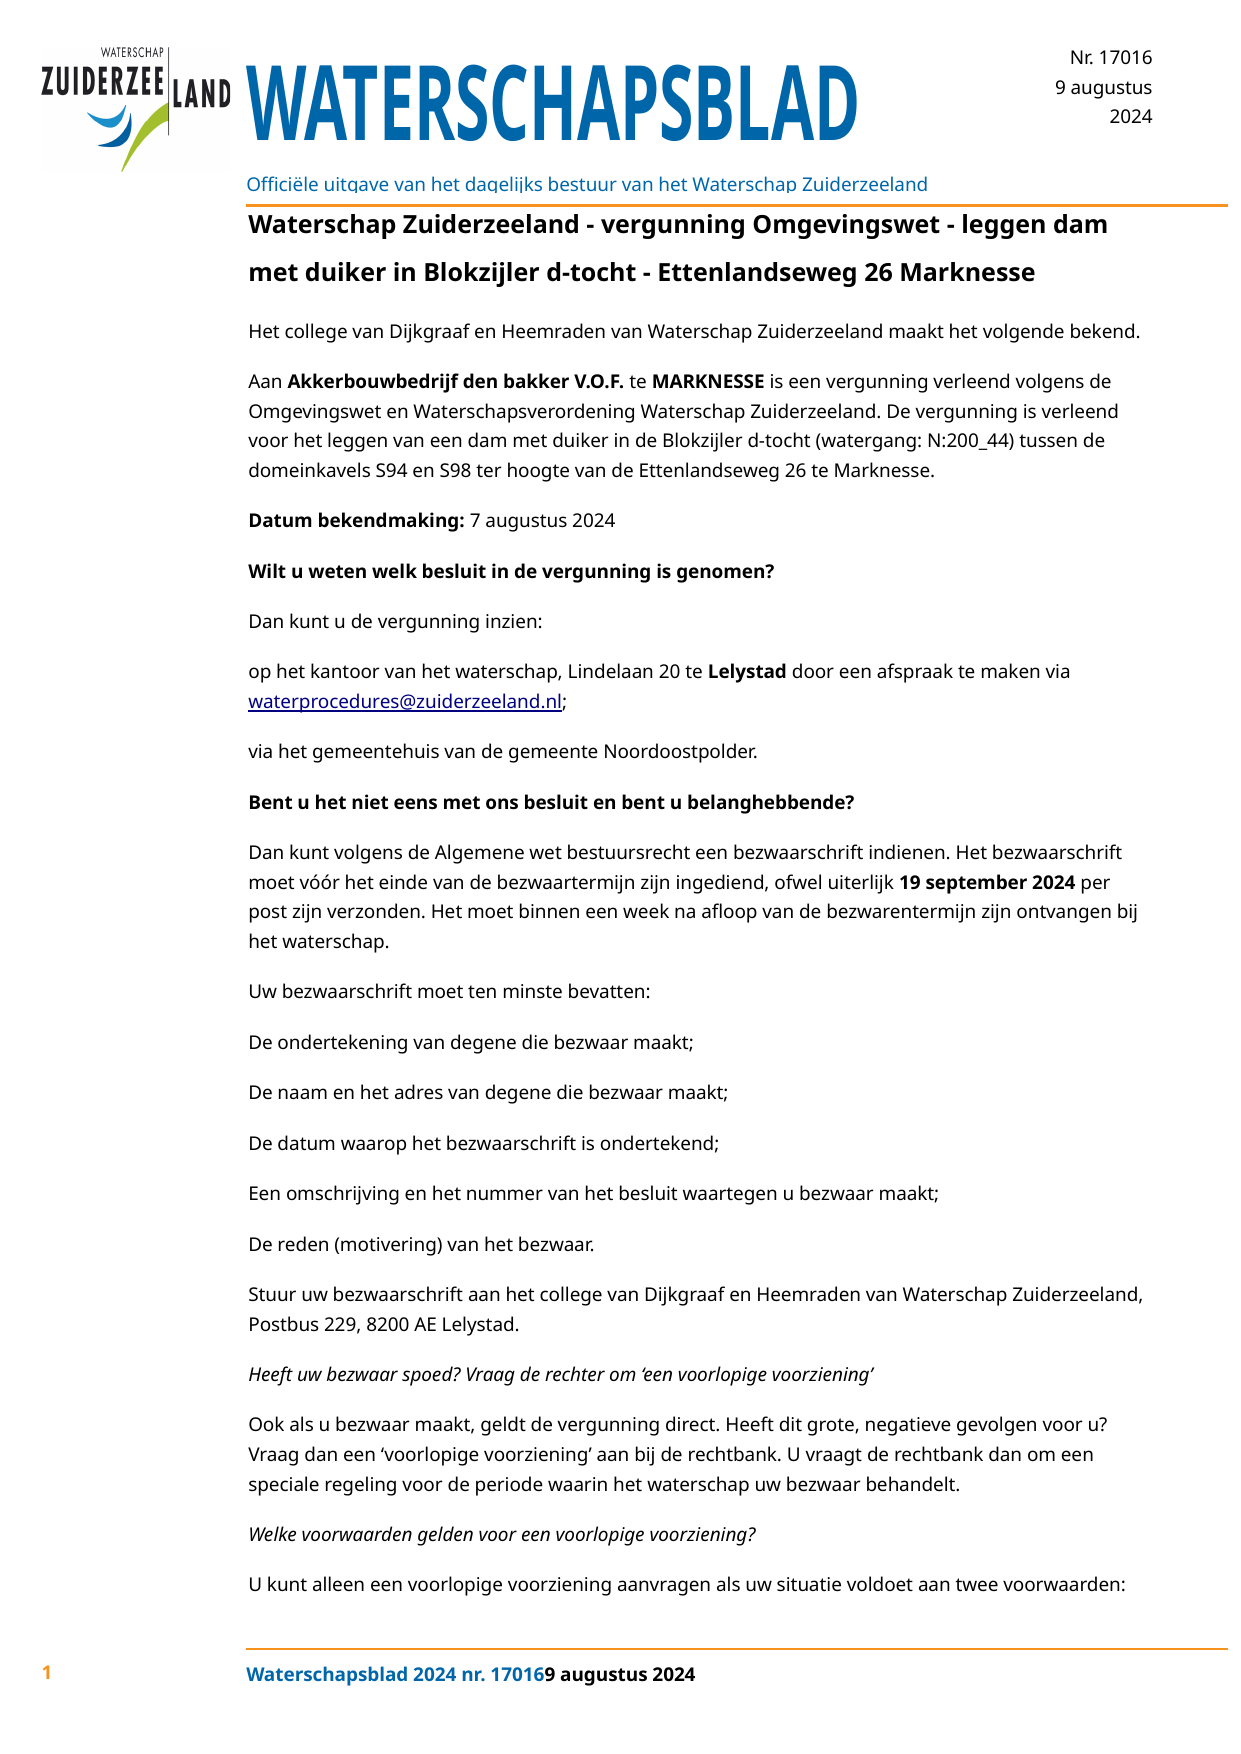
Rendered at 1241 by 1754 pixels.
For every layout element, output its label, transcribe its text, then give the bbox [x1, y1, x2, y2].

picture [41, 47, 231, 172]
text Aan Akkerbouwbedrijf den bakker V.O.F. te MARKNESSE is een vergunning verleend volgens de Omgevingswet en Waterschapsverordening Waterschap Zuiderzeeland. De vergunning is verleend voor het leggen van een dam met duiker in de Blokzijler d-tocht (watergang: N:200_44) tussen de domeinkavels S94 en S98 ter hoogte van de Ettenlandseweg 26 te Marknesse. [248, 368, 1152, 483]
text Stuur uw bezwaarschrift aan het college van Dijkgraaf en Heemraden van Waterschap Zuiderzeeland, Postbus 229, 8200 AE Lelystad. [248, 1281, 1152, 1337]
text Een omschrijving en het nummer van het besluit waartegen u bezwaar maakt; [248, 1180, 1152, 1206]
text Uw bezwaarschrift moet ten minste bevatten: [248, 979, 1152, 1004]
text U kunt alleen een voorlopige voorziening aanvragen als uw situatie voldoet aan twee voorwaarden: [248, 1572, 1152, 1597]
text Waterschap Zuiderzeeland - vergunning Omgevingswet - leggen dam met duiker in Blokzijler d-tocht - Ettenlandseweg 26 Marknesse [248, 207, 1152, 288]
text De reden (motivering) van het bezwaar. [248, 1231, 1152, 1257]
text via het gemeentehuis van de gemeente Noordoostpolder. [248, 739, 1152, 764]
text Datum bekendmaking: 7 augustus 2024 [248, 507, 1152, 533]
text De naam en het adres van degene die bezwaar maakt; [248, 1079, 1152, 1105]
text De ondertekening van degene die bezwaar maakt; [248, 1029, 1152, 1055]
text op het kantoor van het waterschap, Lindelaan 20 te Lelystad door een afspraak te maken via waterprocedures@zuiderzeeland.nl; [248, 659, 1152, 714]
text Wilt u weten welk besluit in de vergunning is genomen? [248, 558, 1152, 584]
text Welke voorwaarden gelden voor een voorlopige voorziening? [248, 1521, 1152, 1547]
text Dan kunt volgens de Algemene wet bestuursrecht een bezwaarschrift indienen. Het bezwaarschrift moet vóór het einde van de bezwaartermijn zijn ingediend, ofwel uiterlijk 19 september 2024 per post zijn verzonden. Het moet binnen een week na afloop van de bezwarentermijn zijn ontvangen bij het waterschap. [248, 839, 1152, 954]
text Heeft uw bezwaar spoed? Vraag de rechter om ‘een voorlopige voorziening’ [248, 1361, 1152, 1387]
text Het college van Dijkgraaf en Heemraden van Waterschap Zuiderzeeland maakt het volgende bekend. [248, 318, 1152, 344]
text Ook als u bezwaar maakt, geldt de vergunning direct. Heeft dit grote, negatieve gevolgen voor u? Vraag dan een ‘voorlopige voorziening’ aan bij de rechtbank. U vraagt de rechtbank dan om een speciale regeling voor de periode waarin het waterschap uw bezwaar behandelt. [248, 1412, 1152, 1497]
text Dan kunt u de vergunning inzien: [248, 608, 1152, 634]
text Bent u het niet eens met ons besluit en bent u belanghebbende? [248, 789, 1152, 815]
text De datum waarop het bezwaarschrift is ondertekend; [248, 1130, 1152, 1156]
